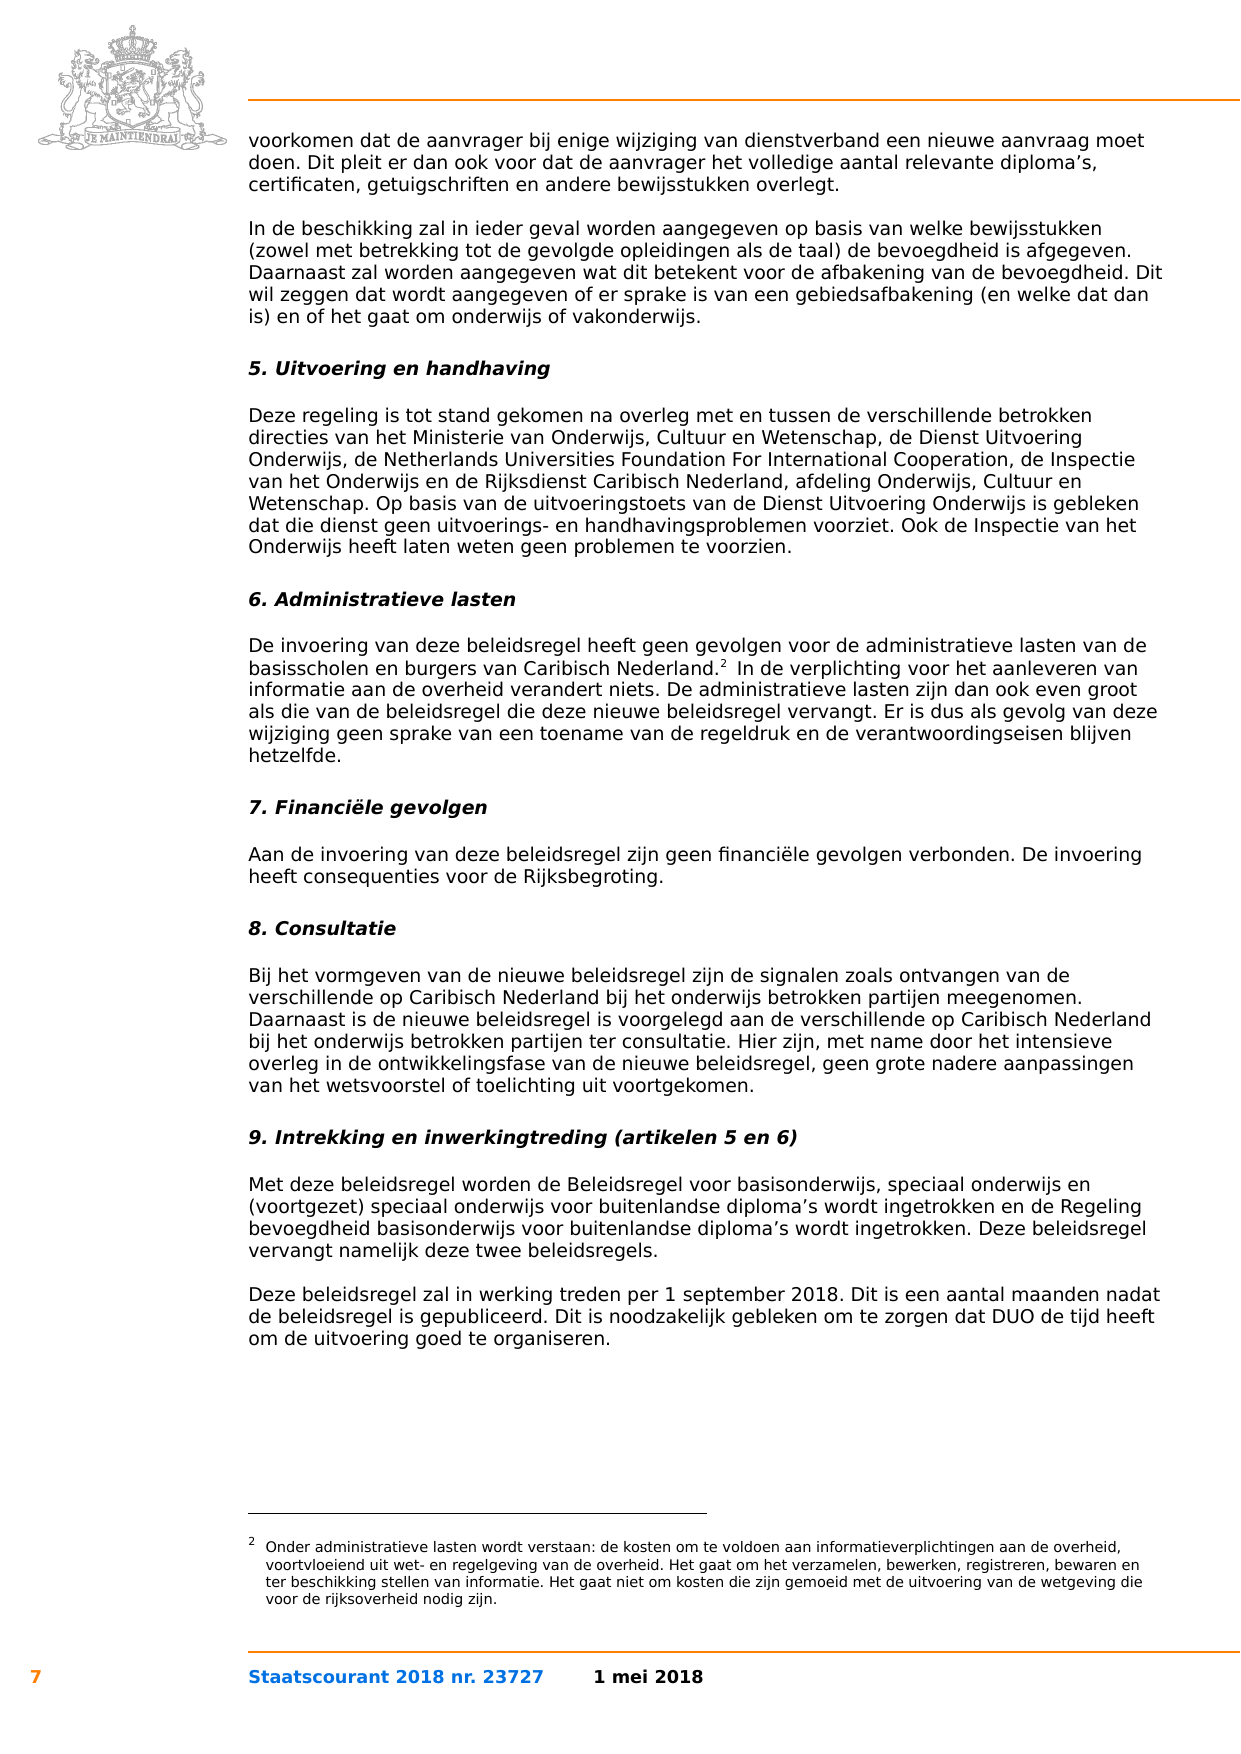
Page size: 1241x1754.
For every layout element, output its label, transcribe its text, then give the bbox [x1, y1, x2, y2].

text Onder administratieve lasten wordt verstaan: de kosten om te voldoen aan informatieverplichtingen aan de overheid, voortvloeiend uit wet- en regelgeving van de overheid. Het gaat om het verzamelen, bewerken, registreren, bewaren en ter beschikking stellen van informatie. Het gaat niet om kosten die zijn gemoeid met de uitvoering van de wetgeving die voor de rijksoverheid nodig zijn. [248, 1535, 1163, 1608]
subtitle 9. Intrekking en inwerkingtreding (artikelen 5 en 6) [248, 1127, 1163, 1149]
picture [38, 25, 227, 150]
text Deze beleidsregel zal in werking treden per 1 september 2018. Dit is een aantal maanden nadat de beleidsregel is gepubliceerd. Dit is noodzakelijk gebleken om te zorgen dat DUO de tijd heeft om de uitvoering goed te organiseren. [248, 1284, 1163, 1350]
subtitle 7. Financiële gevolgen [248, 797, 1163, 819]
text Deze regeling is tot stand gekomen na overleg met en tussen de verschillende betrokken directies van het Ministerie van Onderwijs, Cultuur en Wetenschap, de Dienst Uitvoering Onderwijs, de Netherlands Universities Foundation For International Cooperation, de Inspectie van het Onderwijs en de Rijksdienst Caribisch Nederland, afdeling Onderwijs, Cultuur en Wetenschap. Op basis van de uitvoeringstoets van de Dienst Uitvoering Onderwijs is gebleken dat die dienst geen uitvoerings- en handhavingsproblemen voorziet. Ook de Inspectie van het Onderwijs heeft laten weten geen problemen te voorzien. [248, 404, 1163, 558]
text Aan de invoering van deze beleidsregel zijn geen financiële gevolgen verbonden. De invoering heeft consequenties voor de Rijksbegroting. [248, 844, 1163, 888]
text voorkomen dat de aanvrager bij enige wijziging van dienstverband een nieuwe aanvraag moet doen. Dit pleit er dan ook voor dat de aanvrager het volledige aantal relevante diploma’s, certificaten, getuigschriften en andere bewijsstukken overlegt. [248, 130, 1163, 196]
subtitle 6. Administratieve lasten [248, 588, 1163, 610]
subtitle 8. Consultatie [248, 918, 1163, 940]
text Bij het vormgeven van de nieuwe beleidsregel zijn de signalen zoals ontvangen van de verschillende op Caribisch Nederland bij het onderwijs betrokken partijen meegenomen. Daarnaast is de nieuwe beleidsregel is voorgelegd aan de verschillende op Caribisch Nederland bij het onderwijs betrokken partijen ter consultatie. Hier zijn, met name door het intensieve overleg in de ontwikkelingsfase van de nieuwe beleidsregel, geen grote nadere aanpassingen van het wetsvoorstel of toelichting uit voortgekomen. [248, 965, 1163, 1097]
text Met deze beleidsregel worden de Beleidsregel voor basisonderwijs, speciaal onderwijs en (voortgezet) speciaal onderwijs voor buitenlandse diploma’s wordt ingetrokken en de Regeling bevoegdheid basisonderwijs voor buitenlandse diploma’s wordt ingetrokken. Deze beleidsregel vervangt namelijk deze twee beleidsregels. [248, 1174, 1163, 1262]
text In de beschikking zal in ieder geval worden aangegeven op basis van welke bewijsstukken (zowel met betrekking tot de gevolgde opleidingen als de taal) de bevoegdheid is afgegeven. Daarnaast zal worden aangegeven wat dit betekent voor de afbakening van de bevoegdheid. Dit wil zeggen dat wordt aangegeven of er sprake is van een gebiedsafbakening (en welke dat dan is) en of het gaat om onderwijs of vakonderwijs. [248, 218, 1163, 328]
text De invoering van deze beleidsregel heeft geen gevolgen voor de administratieve lasten van de basisscholen en burgers van Caribisch Nederland. In de verplichting voor het aanleveren van informatie aan de overheid verandert niets. De administratieve lasten zijn dan ook even groot als die van de beleidsregel die deze nieuwe beleidsregel vervangt. Er is dus als gevolg van deze wijziging geen sprake van een toename van de regeldruk en de verantwoordingseisen blijven hetzelfde. [248, 635, 1163, 767]
subtitle 5. Uitvoering en handhaving [248, 358, 1163, 379]
